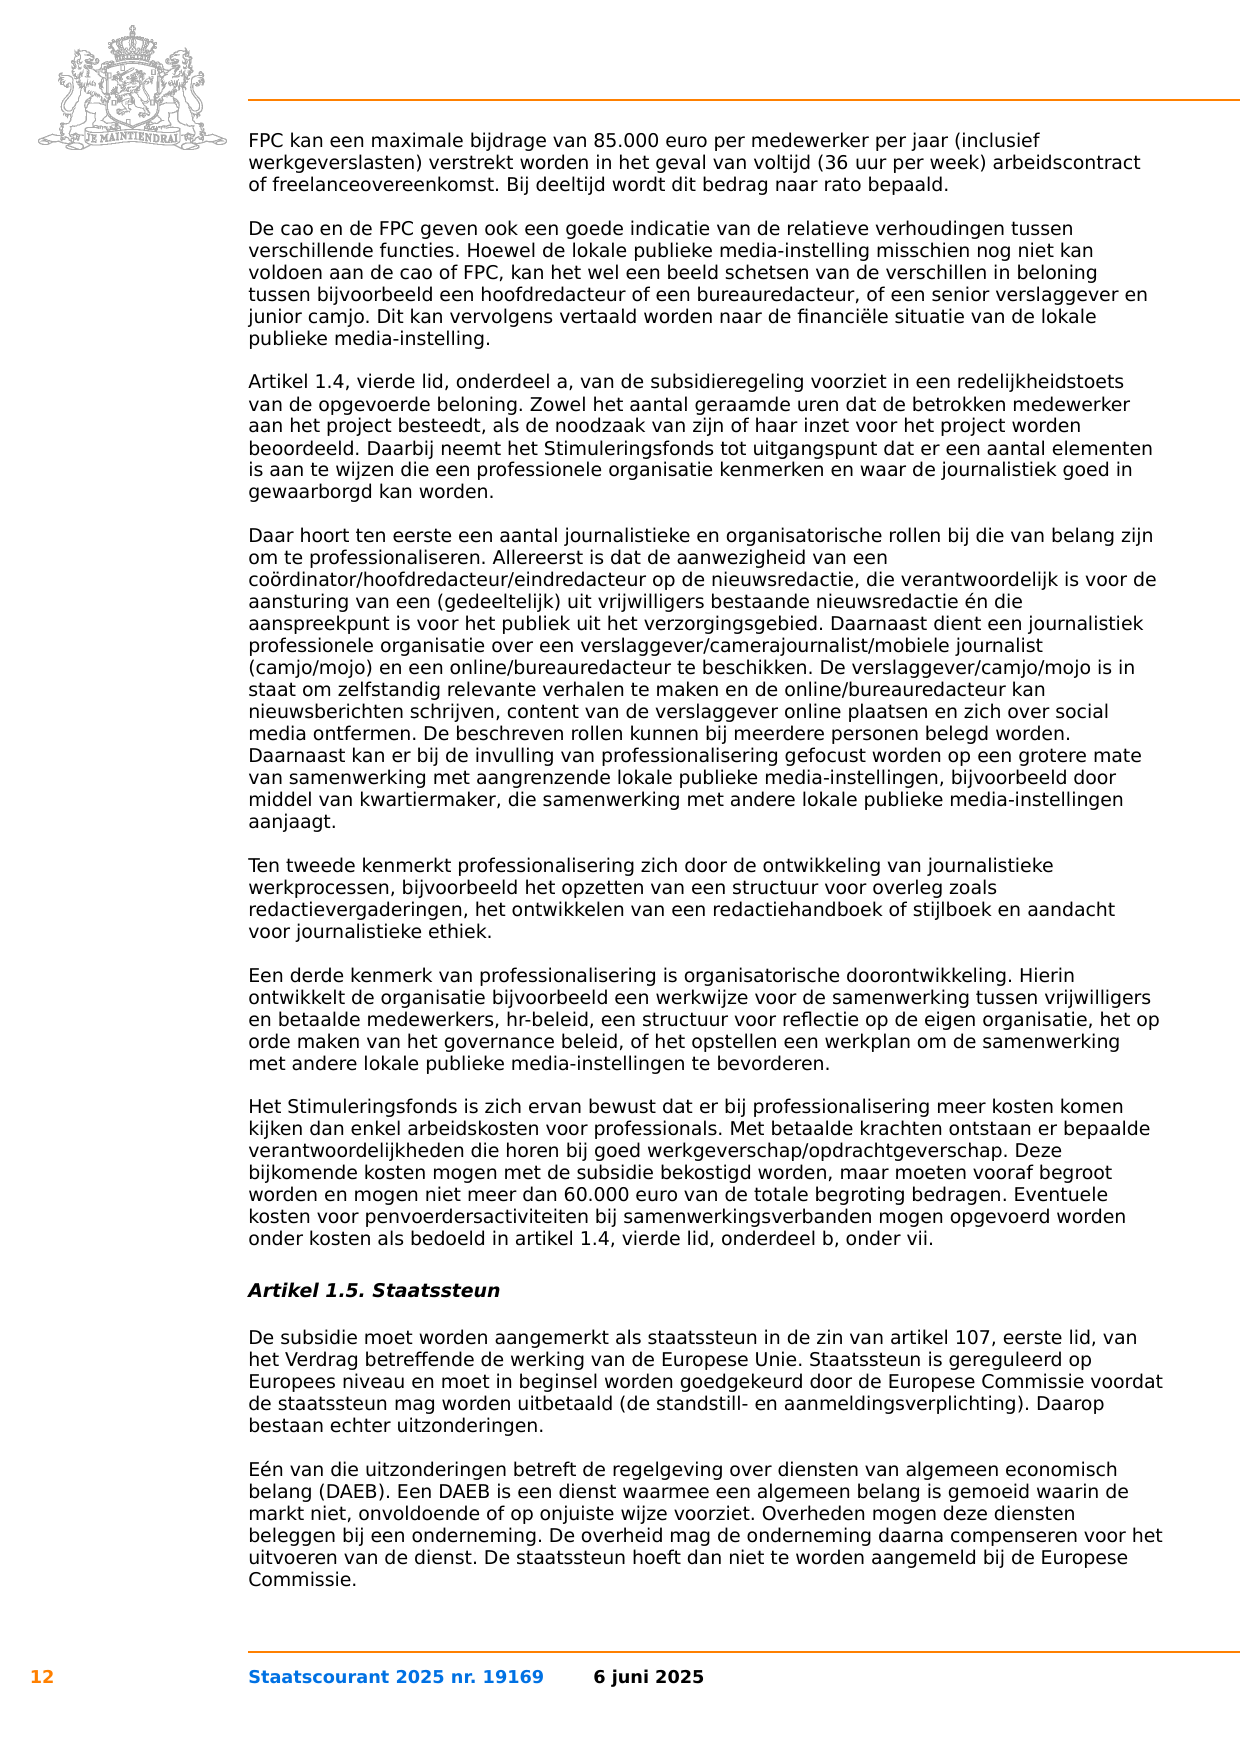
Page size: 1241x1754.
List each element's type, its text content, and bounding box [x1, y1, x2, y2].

text Ten tweede kenmerkt professionalisering zich door de ontwikkeling van journalistieke werkprocessen, bijvoorbeeld het opzetten van een structuur voor overleg zoals redactievergaderingen, het ontwikkelen van een redactiehandboek of stijlboek en aandacht voor journalistieke ethiek. [248, 855, 1163, 943]
text Een derde kenmerk van professionalisering is organisatorische doorontwikkeling. Hierin ontwikkelt de organisatie bijvoorbeeld een werkwijze voor de samenwerking tussen vrijwilligers en betaalde medewerkers, hr-beleid, een structuur voor reflectie op de eigen organisatie, het op orde maken van het governance beleid, of het opstellen een werkplan om de samenwerking met andere lokale publieke media-instellingen te bevorderen. [248, 964, 1163, 1074]
text FPC kan een maximale bijdrage van 85.000 euro per medewerker per jaar (inclusief werkgeverslasten) verstrekt worden in het geval van voltijd (36 uur per week) arbeidscontract of freelanceovereenkomst. Bij deeltijd wordt dit bedrag naar rato bepaald. [248, 130, 1163, 196]
text De cao en de FPC geven ook een goede indicatie van de relatieve verhoudingen tussen verschillende functies. Hoewel de lokale publieke media-instelling misschien nog niet kan voldoen aan de cao of FPC, kan het wel een beeld schetsen van de verschillen in beloning tussen bijvoorbeeld een hoofdredacteur of een bureauredacteur, of een senior verslaggever en junior camjo. Dit kan vervolgens vertaald worden naar de financiële situatie van de lokale publieke media-instelling. [248, 218, 1163, 349]
subtitle Artikel 1.5. Staatssteun [248, 1280, 1163, 1302]
picture [38, 25, 227, 150]
text Daar hoort ten eerste een aantal journalistieke en organisatorische rollen bij die van belang zijn om te professionaliseren. Allereerst is dat de aanwezigheid van een coördinator/hoofdredacteur/eindredacteur op de nieuwsredactie, die verantwoordelijk is voor de aansturing van een (gedeeltelijk) uit vrijwilligers bestaande nieuwsredactie én die aanspreekpunt is voor het publiek uit het verzorgingsgebied. Daarnaast dient een journalistiek professionele organisatie over een verslaggever/camerajournalist/mobiele journalist (camjo/mojo) en een online/bureauredacteur te beschikken. De verslaggever/camjo/mojo is in staat om zelfstandig relevante verhalen te maken en de online/bureauredacteur kan nieuwsberichten schrijven, content van de verslaggever online plaatsen en zich over social media ontfermen. De beschreven rollen kunnen bij meerdere personen belegd worden. Daarnaast kan er bij de invulling van professionalisering gefocust worden op een grotere mate van samenwerking met aangrenzende lokale publieke media-instellingen, bijvoorbeeld door middel van kwartiermaker, die samenwerking met andere lokale publieke media-instellingen aanjaagt. [248, 525, 1163, 833]
text Het Stimuleringsfonds is zich ervan bewust dat er bij professionalisering meer kosten komen kijken dan enkel arbeidskosten voor professionals. Met betaalde krachten ontstaan er bepaalde verantwoordelijkheden die horen bij goed werkgeverschap/opdrachtgeverschap. Deze bijkomende kosten mogen met de subsidie bekostigd worden, maar moeten vooraf begroot worden en mogen niet meer dan 60.000 euro van de totale begroting bedragen. Eventuele kosten voor penvoerdersactiviteiten bij samenwerkingsverbanden mogen opgevoerd worden onder kosten als bedoeld in artikel 1.4, vierde lid, onderdeel b, onder vii. [248, 1096, 1163, 1250]
text Artikel 1.4, vierde lid, onderdeel a, van de subsidieregeling voorziet in een redelijkheidstoets van de opgevoerde beloning. Zowel het aantal geraamde uren dat de betrokken medewerker aan het project besteedt, als de noodzaak van zijn of haar inzet voor het project worden beoordeeld. Daarbij neemt het Stimuleringsfonds tot uitgangspunt dat er een aantal elementen is aan te wijzen die een professionele organisatie kenmerken en waar de journalistiek goed in gewaarborgd kan worden. [248, 371, 1163, 503]
text Eén van die uitzonderingen betreft de regelgeving over diensten van algemeen economisch belang (DAEB). Een DAEB is een dienst waarmee een algemeen belang is gemoeid waarin de markt niet, onvoldoende of op onjuiste wijze voorziet. Overheden mogen deze diensten beleggen bij een onderneming. De overheid mag de onderneming daarna compenseren voor het uitvoeren van de dienst. De staatssteun hoeft dan niet te worden aangemeld bij de Europese Commissie. [248, 1459, 1163, 1591]
text De subsidie moet worden aangemerkt als staatssteun in de zin van artikel 107, eerste lid, van het Verdrag betreffende de werking van de Europese Unie. Staatssteun is gereguleerd op Europees niveau en moet in beginsel worden goedgekeurd door de Europese Commissie voordat de staatssteun mag worden uitbetaald (de standstill- en aanmeldingsverplichting). Daarop bestaan echter uitzonderingen. [248, 1327, 1163, 1437]
